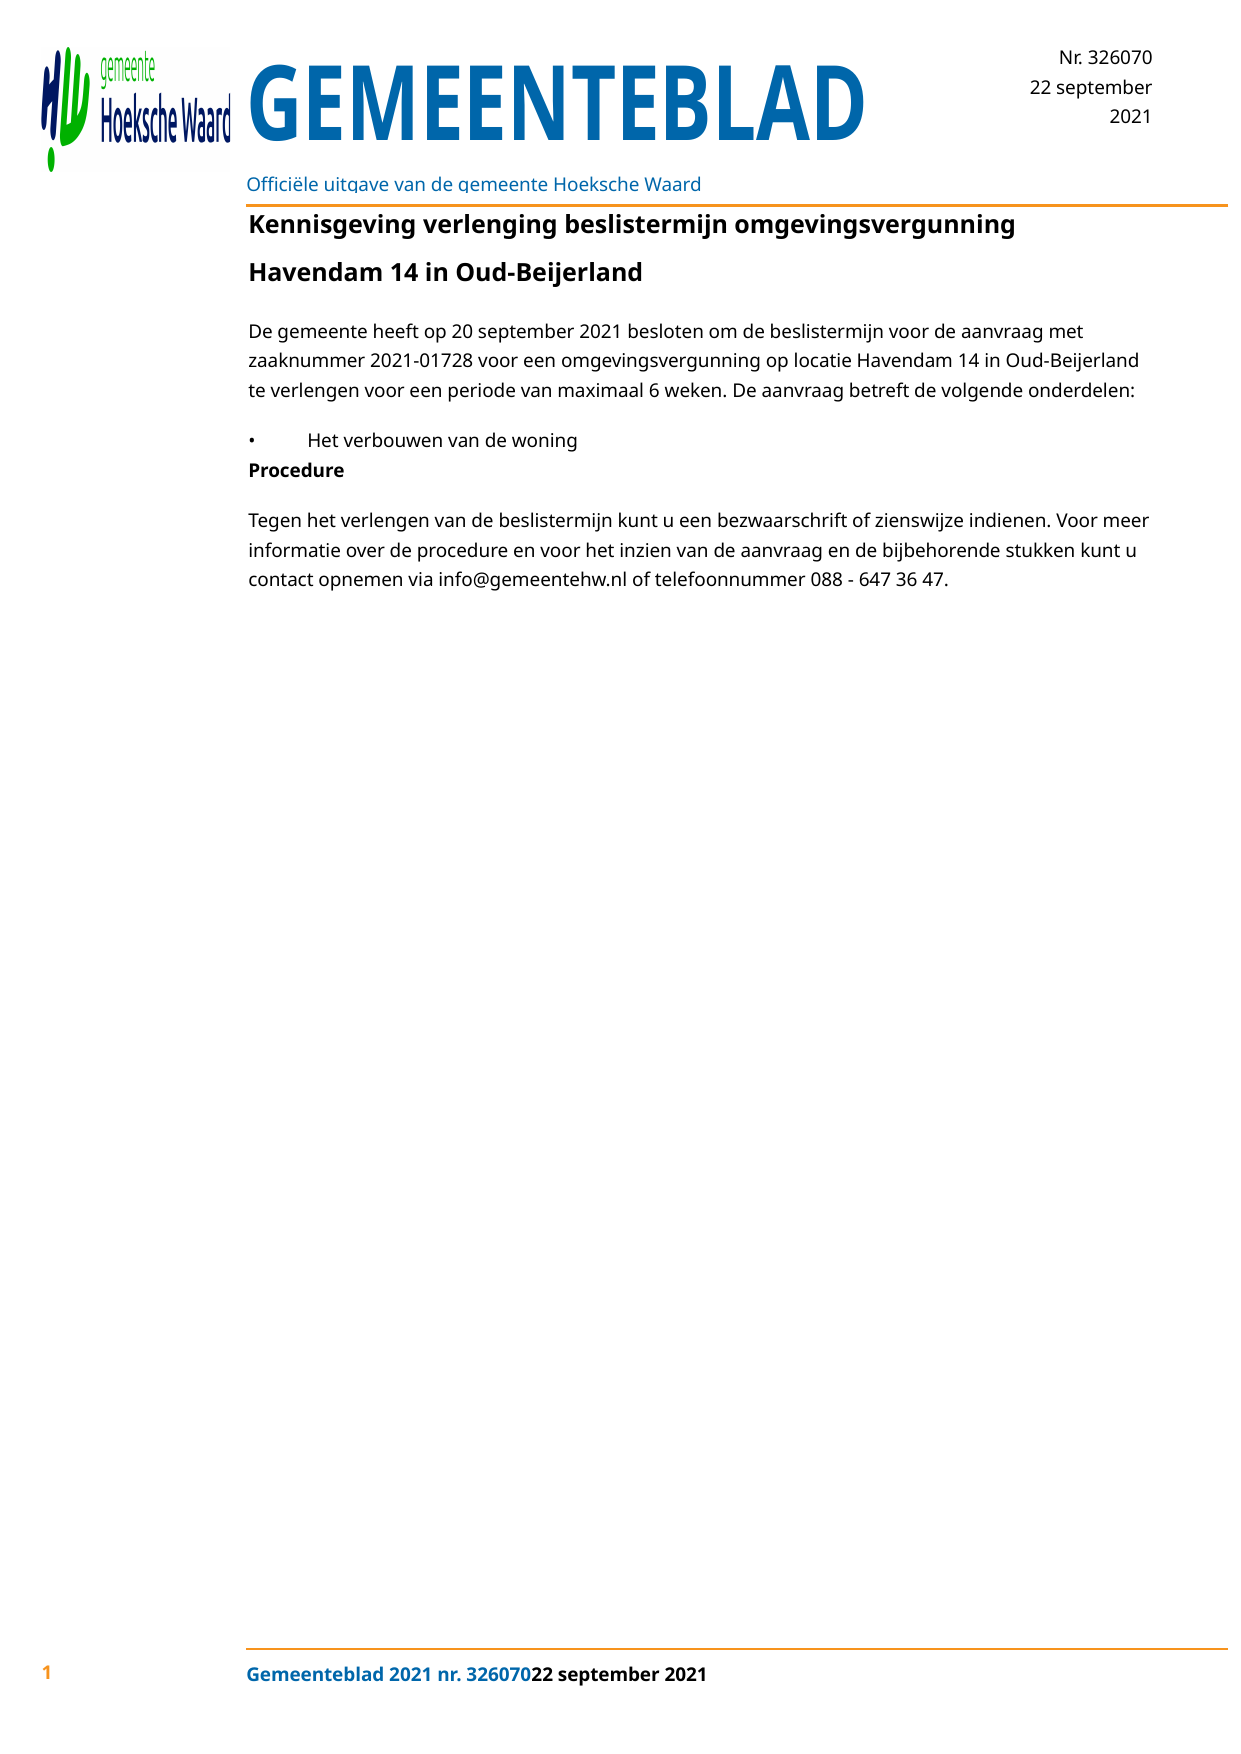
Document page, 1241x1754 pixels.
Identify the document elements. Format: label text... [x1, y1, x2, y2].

text Tegen het verlengen van de beslistermijn kunt u een bezwaarschrift of zienswijze indienen. Voor meer informatie over de procedure en voor het inzien van de aanvraag en de bijbehorende stukken kunt u contact opnemen via info@gemeentehw.nl of telefoonnummer 088 - 647 36 47. [248, 507, 1152, 592]
text De gemeente heeft op 20 september 2021 besloten om de beslistermijn voor de aanvraag met zaaknummer 2021-01728 voor een omgevingsvergunning op locatie Havendam 14 in Oud-Beijerland te verlengen voor een periode van maximaal 6 weken. De aanvraag betreft de volgende onderdelen: [248, 318, 1152, 403]
text Procedure [248, 457, 1152, 483]
text Kennisgeving verlenging beslistermijn omgevingsvergunning Havendam 14 in Oud-Beijerland [248, 207, 1152, 288]
list Het verbouwen van de woning [248, 427, 1152, 453]
picture [41, 47, 231, 172]
